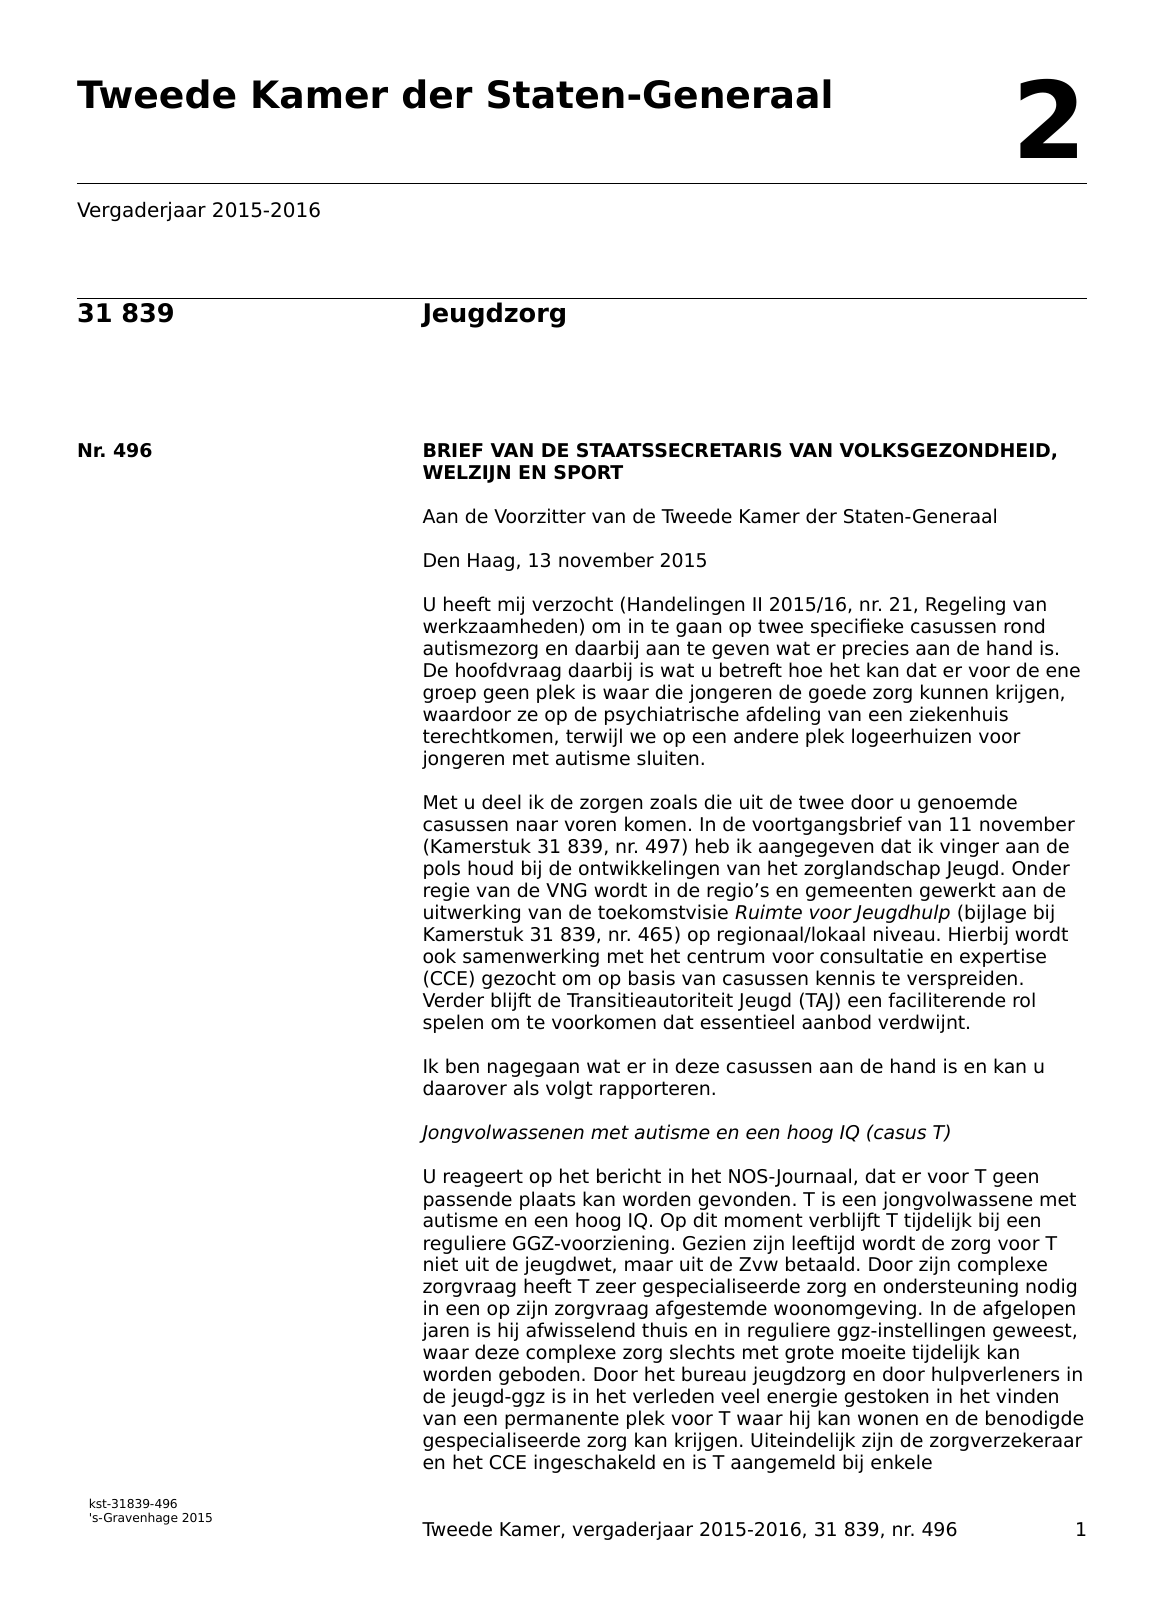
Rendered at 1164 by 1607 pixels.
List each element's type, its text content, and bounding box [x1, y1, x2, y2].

text 's-Gravenhage 2015 [88, 1511, 323, 1525]
table_cell Vergaderjaar 2015-2016 [77, 184, 1087, 298]
table_header 2 [886, 59, 1087, 183]
text kst-31839-496 [88, 1497, 323, 1511]
text U reageert op het bericht in het NOS-Journaal, dat er voor T geen passende plaats kan worden gevonden. T is een jongvolwassene met autisme en een hoog IQ. Op dit moment verblijft T tijdelijk bij een reguliere GGZ-voorziening. Gezien zijn leeftijd wordt de zorg voor T niet uit de jeugdwet, maar uit de Zvw betaald. Door zijn complexe zorgvraag heeft T zeer gespecialiseerde zorg en ondersteuning nodig in een op zijn zorgvraag afgestemde woonomgeving. In de afgelopen jaren is hij afwisselend thuis en in reguliere ggz-instellingen geweest, waar deze complexe zorg slechts met grote moeite tijdelijk kan worden geboden. Door het bureau jeugdzorg en door hulpverleners in de jeugd-ggz is in het verleden veel energie gestoken in het vinden van een permanente plek voor T waar hij kan wonen en de benodigde gespecialiseerde zorg kan krijgen. Uiteindelijk zijn de zorgverzekeraar en het CCE ingeschakeld en is T aangemeld bij enkele [422, 1166, 1087, 1474]
subtitle 31 839 Jeugdzorg [77, 299, 1087, 329]
text Aan de Voorzitter van de Tweede Kamer der Staten-Generaal [422, 506, 1087, 528]
subtitle Jongvolwassenen met autisme en een hoog IQ (casus T) [422, 1122, 1087, 1144]
subtitle Nr. 496 BRIEF VAN DE STAATSSECRETARIS VAN VOLKSGEZONDHEID, WELZIJN EN SPORT [77, 440, 1087, 484]
table_header Tweede Kamer der Staten-Generaal [77, 59, 886, 183]
text U heeft mij verzocht (Handelingen II 2015/16, nr. 21, Regeling van werkzaamheden) om in te gaan op twee specifieke casussen rond autismezorg en daarbij aan te geven wat er precies aan de hand is. De hoofdvraag daarbij is wat u betreft hoe het kan dat er voor de ene groep geen plek is waar die jongeren de goede zorg kunnen krijgen, waardoor ze op de psychiatrische afdeling van een ziekenhuis terechtkomen, terwijl we op een andere plek logeerhuizen voor jongeren met autisme sluiten. [422, 594, 1087, 770]
text Den Haag, 13 november 2015 [422, 550, 1087, 572]
text Met u deel ik de zorgen zoals die uit de twee door u genoemde casussen naar voren komen. In de voortgangsbrief van 11 november (Kamerstuk 31 839, nr. 497) heb ik aangegeven dat ik vinger aan de pols houd bij de ontwikkelingen van het zorglandschap Jeugd. Onder regie van de VNG wordt in de regio’s en gemeenten gewerkt aan de uitwerking van de toekomstvisie Ruimte voor Jeugdhulp (bijlage bij Kamerstuk 31 839, nr. 465) op regionaal/lokaal niveau. Hierbij wordt ook samenwerking met het centrum voor consultatie en expertise (CCE) gezocht om op basis van casussen kennis te verspreiden. Verder blijft de Transitieautoriteit Jeugd (TAJ) een faciliterende rol spelen om te voorkomen dat essentieel aanbod verdwijnt. [422, 792, 1087, 1034]
text Ik ben nagegaan wat er in deze casussen aan de hand is en kan u daarover als volgt rapporteren. [422, 1056, 1087, 1100]
